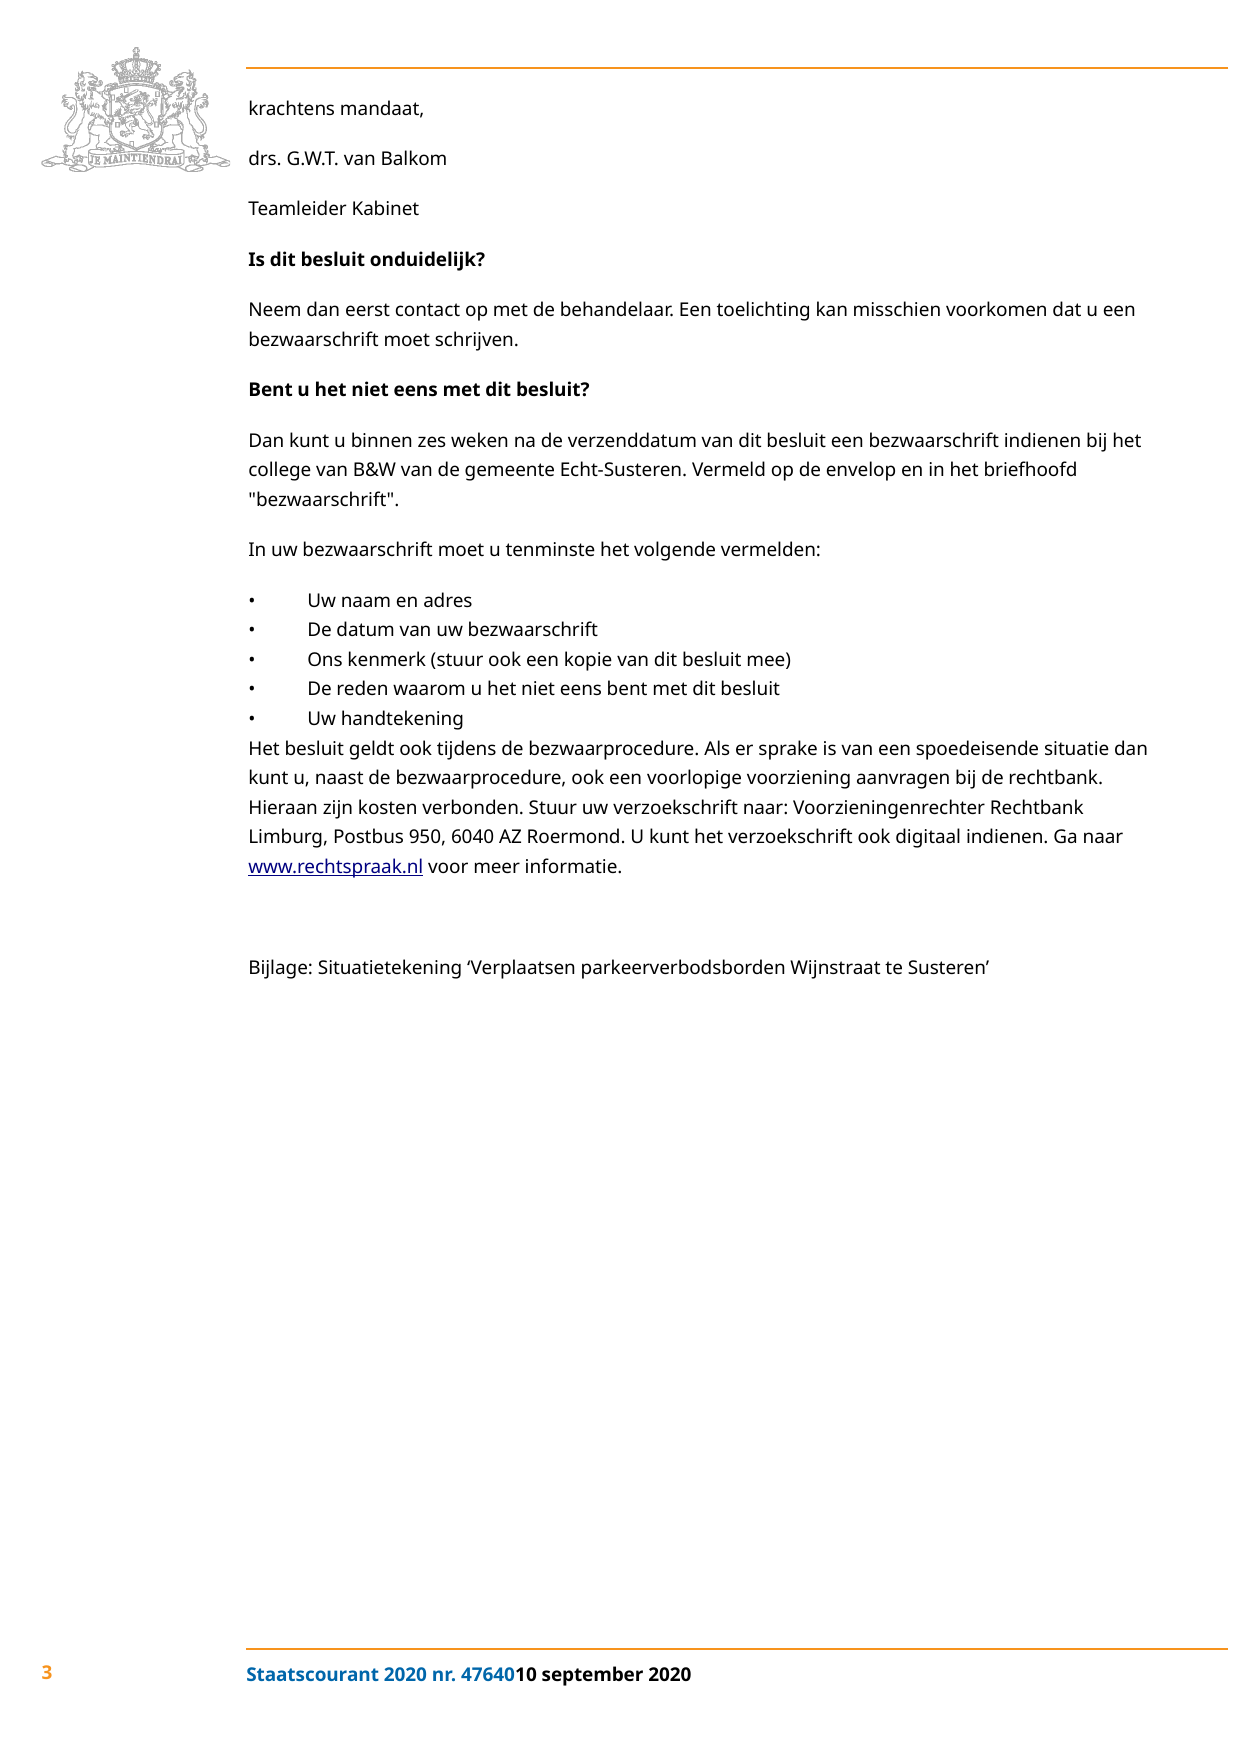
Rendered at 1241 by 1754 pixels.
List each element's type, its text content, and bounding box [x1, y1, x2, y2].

text In uw bezwaarschrift moet u tenminste het volgende vermelden: [248, 536, 1152, 562]
picture [41, 47, 231, 172]
text Het besluit geldt ook tijdens de bezwaarprocedure. Als er sprake is van een spoedeisende situatie dan kunt u, naast de bezwaarprocedure, ook een voorlopige voorziening aanvragen bij de rechtbank. Hieraan zijn kosten verbonden. Stuur uw verzoekschrift naar: Voorzieningenrechter Rechtbank Limburg, Postbus 950, 6040 AZ Roermond. U kunt het verzoekschrift ook digitaal indienen. Ga naar www.rechtspraak.nl voor meer informatie. [248, 735, 1152, 879]
list Uw naam en adres [248, 587, 1152, 613]
text drs. G.W.T. van Balkom [248, 145, 1152, 171]
text krachtens mandaat, [248, 95, 1152, 121]
list Ons kenmerk (stuur ook een kopie van dit besluit mee) [248, 646, 1152, 672]
text Bijlage: Situatietekening ‘Verplaatsen parkeerverbodsborden Wijnstraat te Susteren’ [248, 954, 1152, 980]
text Neem dan eerst contact op met de behandelaar. Een toelichting kan misschien voorkomen dat u een bezwaarschrift moet schrijven. [248, 296, 1152, 352]
list Uw handtekening [248, 705, 1152, 731]
list De datum van uw bezwaarschrift [248, 616, 1152, 642]
text Dan kunt u binnen zes weken na de verzenddatum van dit besluit een bezwaarschrift indienen bij het college van B&W van de gemeente Echt-Susteren. Vermeld op de envelop en in het briefhoofd "bezwaarschrift". [248, 427, 1152, 512]
text Bent u het niet eens met dit besluit? [248, 376, 1152, 402]
text Teamleider Kabinet [248, 196, 1152, 221]
list De reden waarom u het niet eens bent met dit besluit [248, 676, 1152, 701]
text Is dit besluit onduidelijk? [248, 246, 1152, 272]
